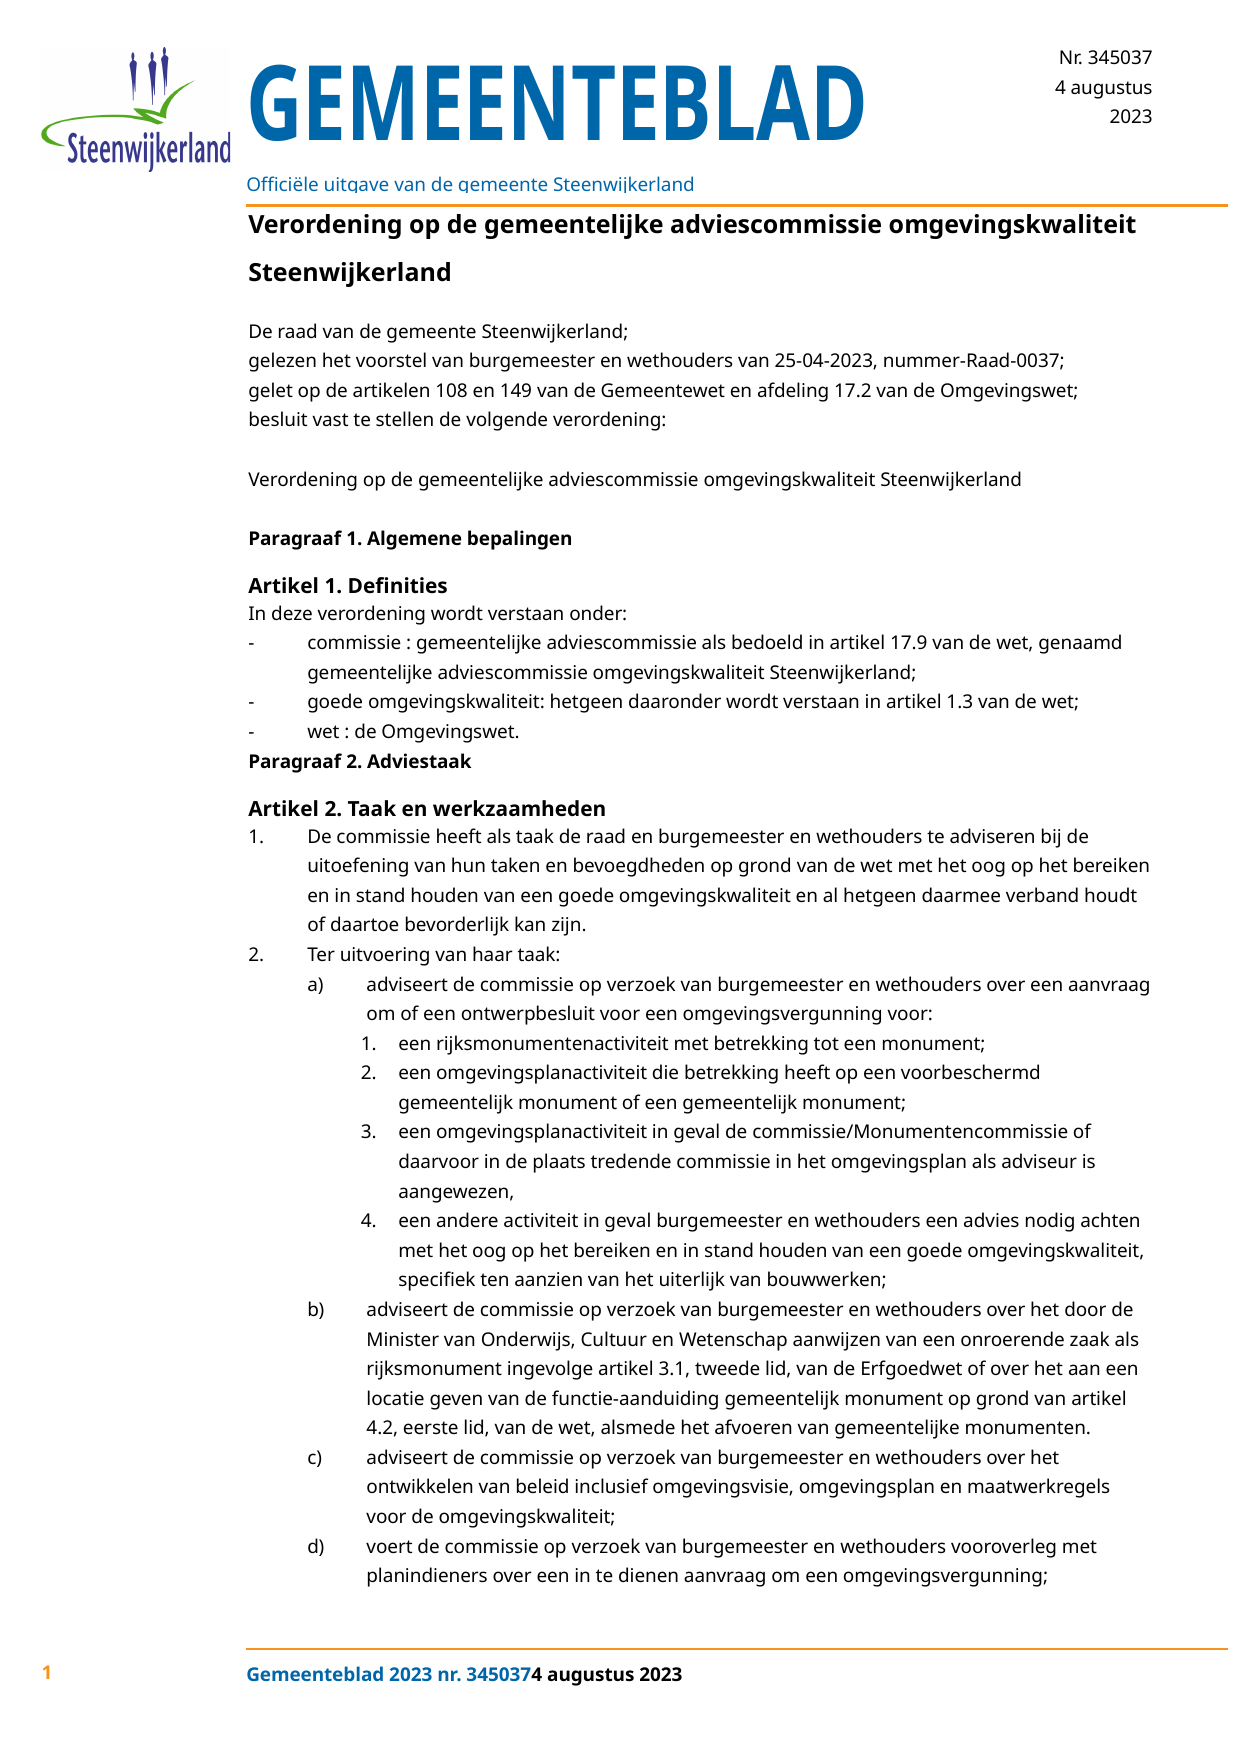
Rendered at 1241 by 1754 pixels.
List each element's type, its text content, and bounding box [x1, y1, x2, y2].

text In deze verordening wordt verstaan onder: [248, 600, 1152, 626]
list commissie : gemeentelijke adviescommissie als bedoeld in artikel 17.9 van de wet, genaamd gemeentelijke adviescommissie omgevingskwaliteit Steenwijkerland; [248, 629, 1152, 685]
text De raad van de gemeente Steenwijkerland; [248, 318, 1152, 344]
text Verordening op de gemeentelijke adviescommissie omgevingskwaliteit Steenwijkerland [248, 207, 1152, 288]
list goede omgevingskwaliteit: hetgeen daaronder wordt verstaan in artikel 1.3 van de wet; [248, 689, 1152, 714]
list adviseert de commissie op verzoek van burgemeester en wethouders over het ontwikkelen van beleid inclusief omgevingsvisie, omgevingsplan en maatwerkregels voor de omgevingskwaliteit; [307, 1444, 1152, 1529]
list een omgevingsplanactiviteit in geval de commissie/Monumentencommissie of daarvoor in de plaats tredende commissie in het omgevingsplan als adviseur is aangewezen, [361, 1119, 1152, 1204]
list wet : de Omgevingswet. [248, 718, 1152, 744]
text besluit vast te stellen de volgende verordening: [248, 407, 1152, 432]
text Artikel 1. Definities [248, 572, 1152, 600]
list adviseert de commissie op verzoek van burgemeester en wethouders over het door de Minister van Onderwijs, Cultuur en Wetenschap aanwijzen van een onroerende zaak als rijksmonument ingevolge artikel 3.1, tweede lid, van de Erfgoedwet of over het aan een locatie geven van de functie-aanduiding gemeentelijk monument op grond van artikel 4.2, eerste lid, van de wet, alsmede het afvoeren van gemeentelijke monumenten. [307, 1296, 1152, 1440]
list voert de commissie op verzoek van burgemeester en wethouders vooroverleg met planindieners over een in te dienen aanvraag om een omgevingsvergunning; [307, 1533, 1152, 1588]
text Artikel 2. Taak en werkzaamheden [248, 794, 1152, 823]
text gelezen het voorstel van burgemeester en wethouders van 25-04-2023, nummer-Raad-0037; [248, 347, 1152, 373]
text gelet op de artikelen 108 en 149 van de Gemeentewet en afdeling 17.2 van de Omgevingswet; [248, 377, 1152, 403]
list een rijksmonumentenactiviteit met betrekking tot een monument; [361, 1030, 1152, 1056]
list Ter uitvoering van haar taak: [248, 941, 1152, 967]
text Verordening op de gemeentelijke adviescommissie omgevingskwaliteit Steenwijkerland [248, 466, 1152, 492]
list een omgevingsplanactiviteit die betrekking heeft op een voorbeschermd gemeentelijk monument of een gemeentelijk monument; [361, 1059, 1152, 1115]
text Paragraaf 2. Adviestaak [248, 748, 1152, 774]
text Paragraaf 1. Algemene bepalingen [248, 525, 1152, 551]
list De commissie heeft als taak de raad en burgemeester en wethouders te adviseren bij de uitoefening van hun taken en bevoegdheden op grond van de wet met het oog op het bereiken en in stand houden van een goede omgevingskwaliteit en al hetgeen daarmee verband houdt of daartoe bevorderlijk kan zijn. [248, 823, 1152, 937]
list adviseert de commissie op verzoek van burgemeester en wethouders over een aanvraag om of een ontwerpbesluit voor een omgevingsvergunning voor: [307, 971, 1152, 1026]
picture [41, 47, 231, 172]
list een andere activiteit in geval burgemeester en wethouders een advies nodig achten met het oog op het bereiken en in stand houden van een goede omgevingskwaliteit, specifiek ten aanzien van het uiterlijk van bouwwerken; [361, 1207, 1152, 1292]
